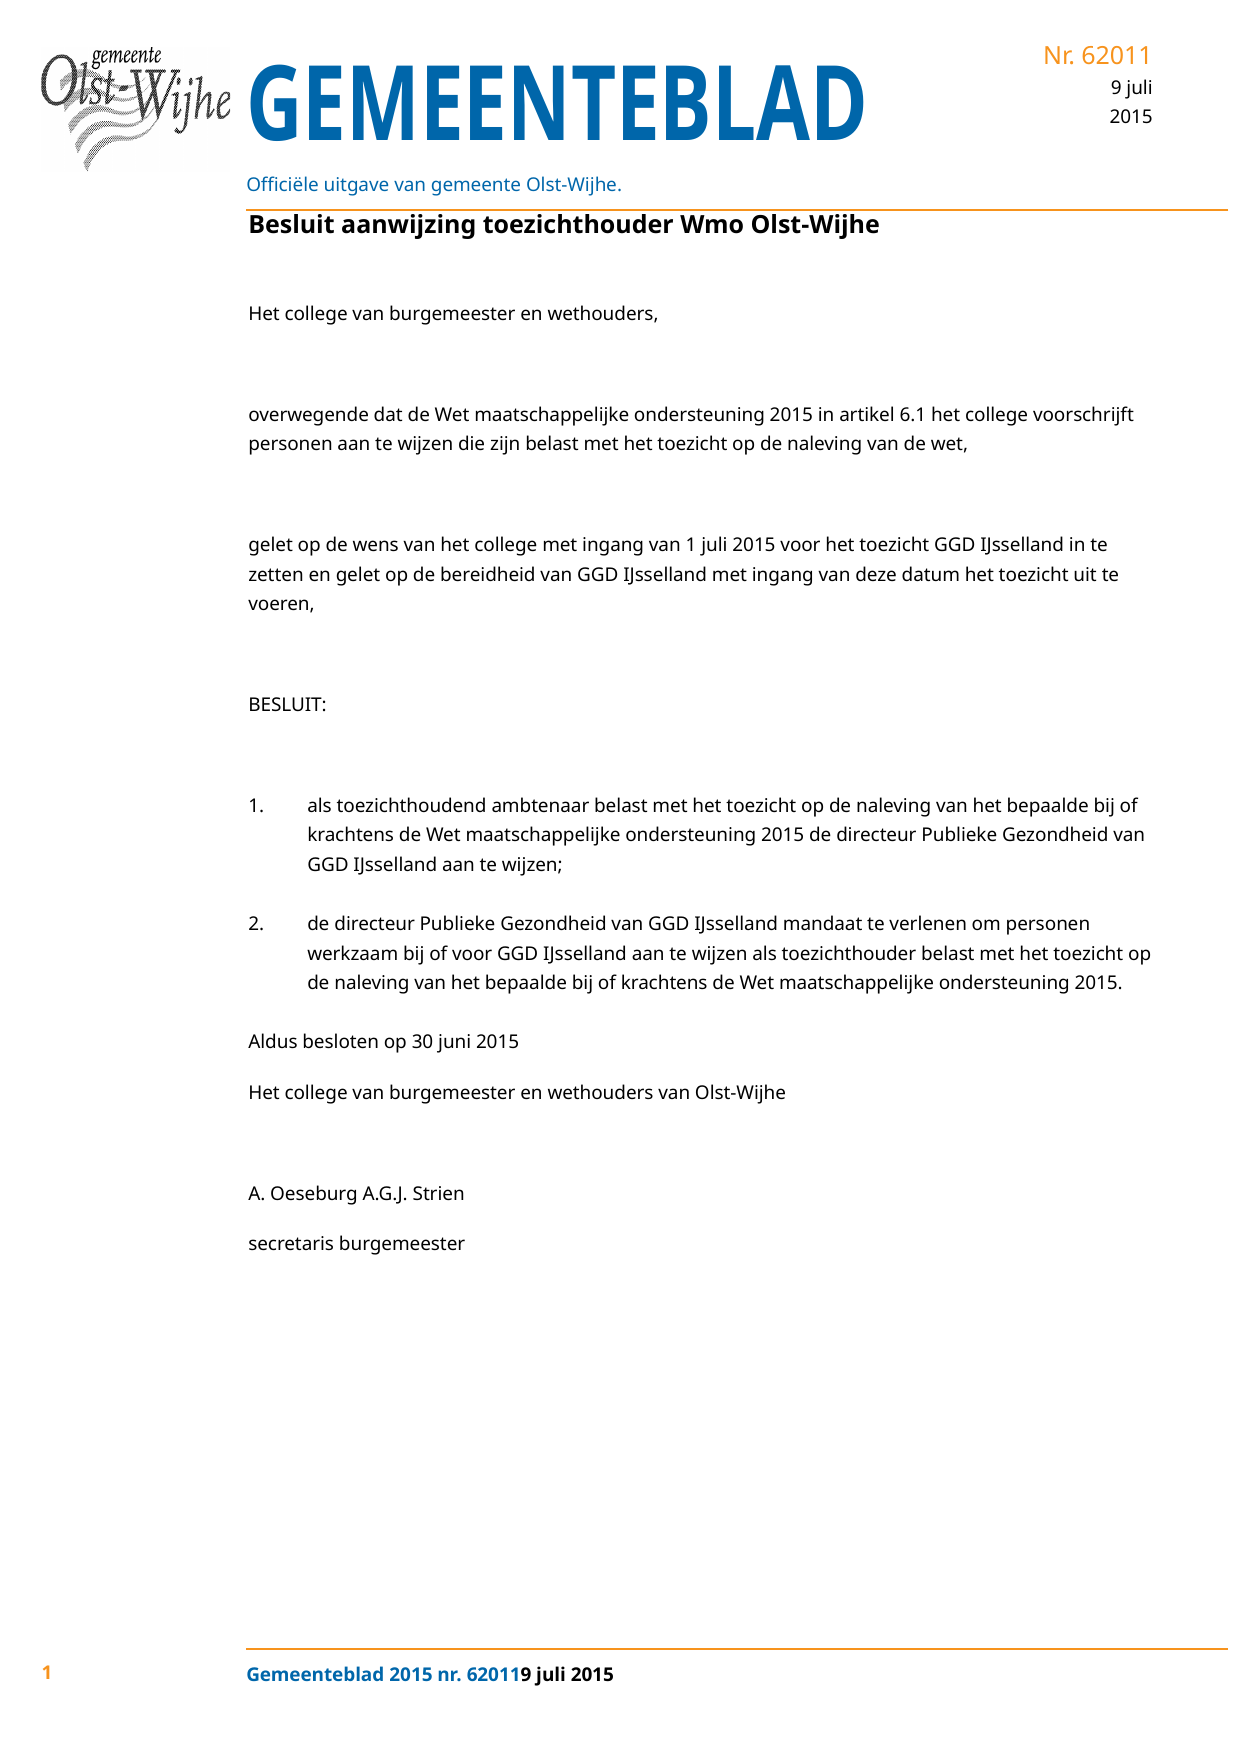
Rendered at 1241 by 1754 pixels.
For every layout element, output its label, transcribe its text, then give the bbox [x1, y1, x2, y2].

text Besluit aanwijzing toezichthouder Wmo Olst-Wijhe [248, 211, 1152, 241]
text BESLUIT: [248, 691, 1152, 717]
text Het college van burgemeester en wethouders, [248, 300, 1152, 326]
list de directeur Publieke Gezondheid van GGD IJsselland mandaat te verlenen om personen werkzaam bij of voor GGD IJsselland aan te wijzen als toezichthouder belast met het toezicht op de naleving van het bepaalde bij of krachtens de Wet maatschappelijke ondersteuning 2015. [248, 910, 1152, 995]
text Aldus besloten op 30 juni 2015 [248, 1029, 1152, 1054]
text gelet op de wens van het college met ingang van 1 juli 2015 voor het toezicht GGD IJsselland in te zetten en gelet op de bereidheid van GGD IJsselland met ingang van deze datum het toezicht uit te voeren, [248, 531, 1152, 616]
text Het college van burgemeester en wethouders van Olst-Wijhe [248, 1079, 1152, 1105]
text overwegende dat de Wet maatschappelijke ondersteuning 2015 in artikel 6.1 het college voorschrijft personen aan te wijzen die zijn belast met het toezicht op de naleving van de wet, [248, 401, 1152, 456]
list als toezichthoudend ambtenaar belast met het toezicht op de naleving van het bepaalde bij of krachtens de Wet maatschappelijke ondersteuning 2015 de directeur Publieke Gezondheid van GGD IJsselland aan te wijzen; [248, 792, 1152, 877]
text secretaris burgemeester [248, 1230, 1152, 1256]
text A. Oeseburg A.G.J. Strien [248, 1180, 1152, 1206]
picture [41, 47, 231, 172]
